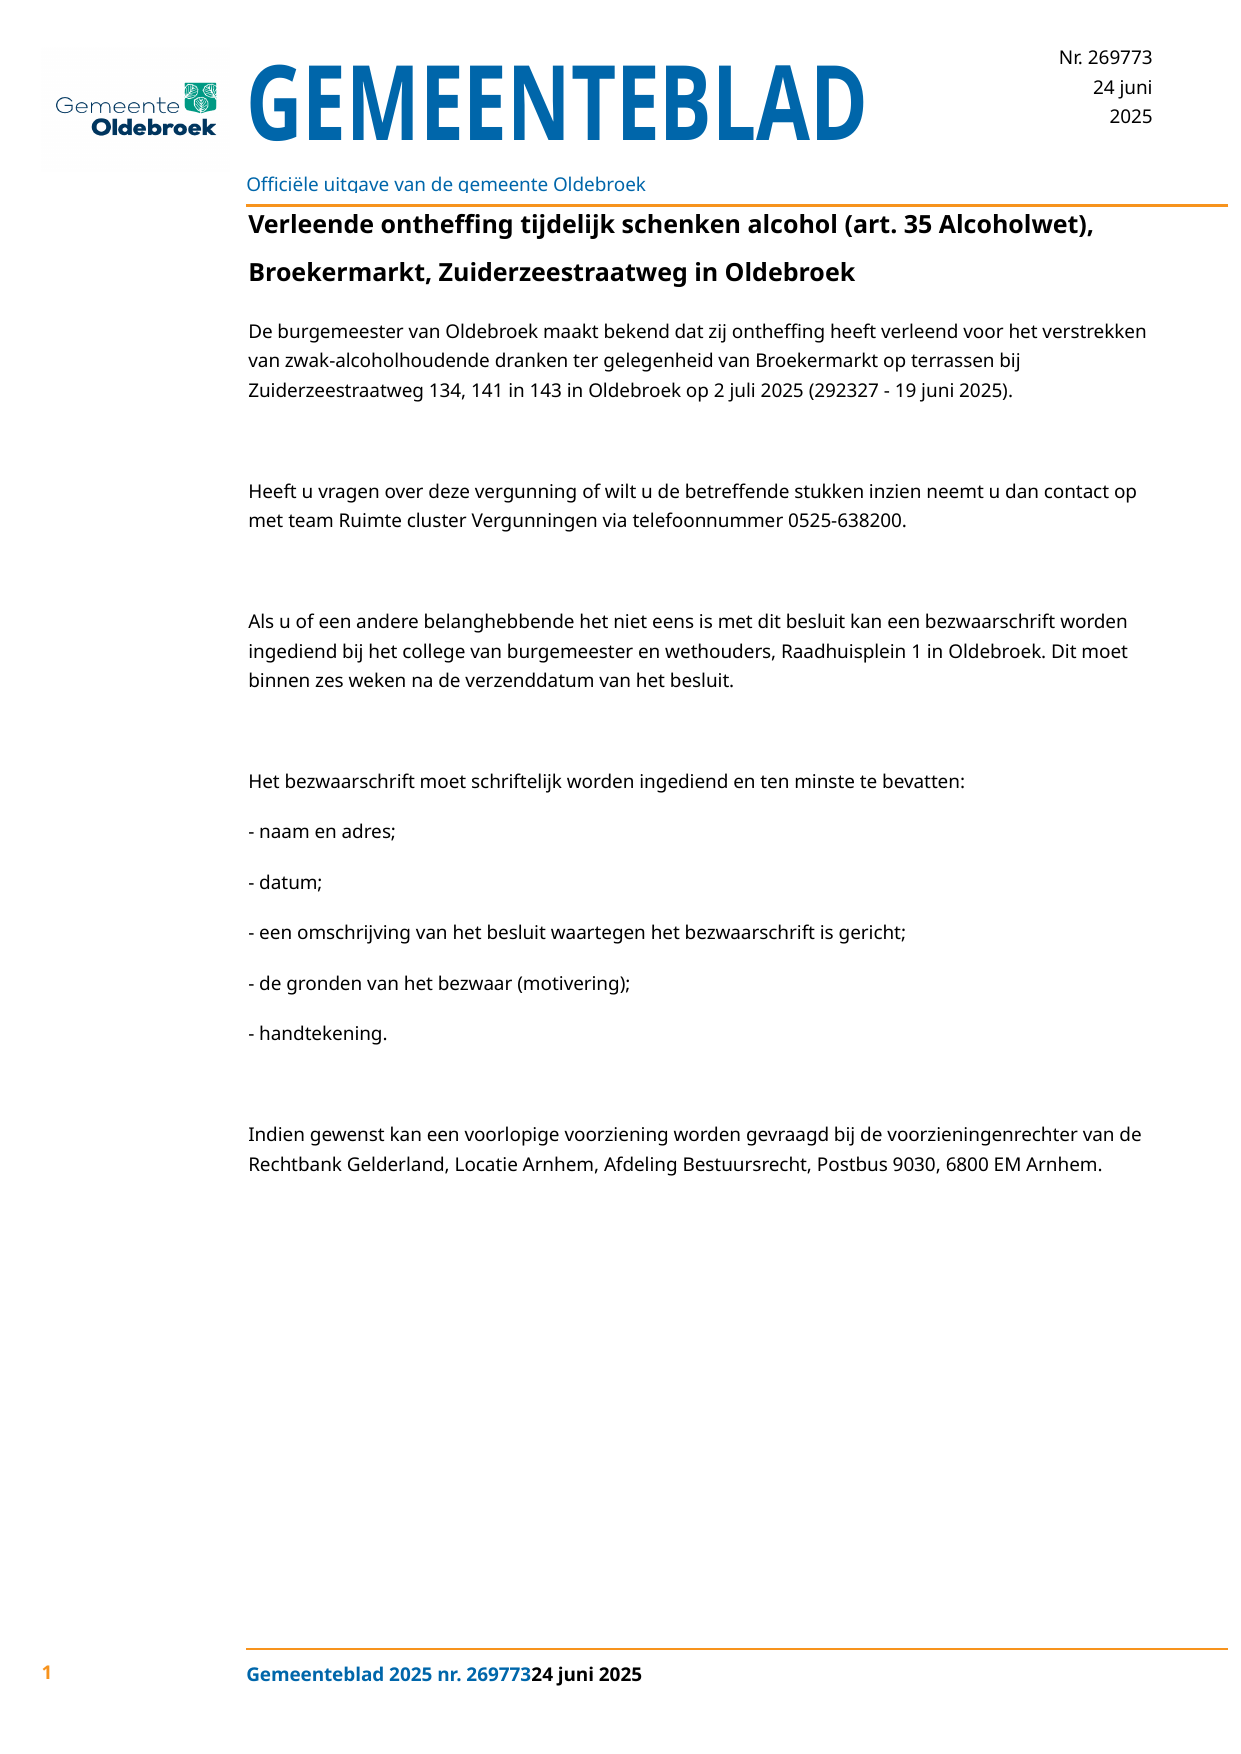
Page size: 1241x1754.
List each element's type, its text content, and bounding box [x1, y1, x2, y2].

text Indien gewenst kan een voorlopige voorziening worden gevraagd bij de voorzieningenrechter van de Rechtbank Gelderland, Locatie Arnhem, Afdeling Bestuursrecht, Postbus 9030, 6800 EM Arnhem. [248, 1121, 1152, 1177]
text - handtekening. [248, 1020, 1152, 1046]
text - naam en adres; [248, 819, 1152, 844]
text Verleende ontheffing tijdelijk schenken alcohol (art. 35 Alcoholwet), Broekermarkt, Zuiderzeestraatweg in Oldebroek [248, 207, 1152, 288]
text De burgemeester van Oldebroek maakt bekend dat zij ontheffing heeft verleend voor het verstrekken van zwak-alcoholhoudende dranken ter gelegenheid van Broekermarkt op terrassen bij Zuiderzeestraatweg 134, 141 in 143 in Oldebroek op 2 juli 2025 (292327 - 19 juni 2025). [248, 318, 1152, 403]
text Het bezwaarschrift moet schriftelijk worden ingediend en ten minste te bevatten: [248, 768, 1152, 794]
text - datum; [248, 869, 1152, 895]
picture [41, 47, 231, 172]
text Heeft u vragen over deze vergunning of wilt u de betreffende stukken inzien neemt u dan contact op met team Ruimte cluster Vergunningen via telefoonnummer 0525-638200. [248, 478, 1152, 533]
text - de gronden van het bezwaar (motivering); [248, 970, 1152, 996]
text - een omschrijving van het besluit waartegen het bezwaarschrift is gericht; [248, 919, 1152, 945]
text Als u of een andere belanghebbende het niet eens is met dit besluit kan een bezwaarschrift worden ingediend bij het college van burgemeester en wethouders, Raadhuisplein 1 in Oldebroek. Dit moet binnen zes weken na de verzenddatum van het besluit. [248, 608, 1152, 693]
